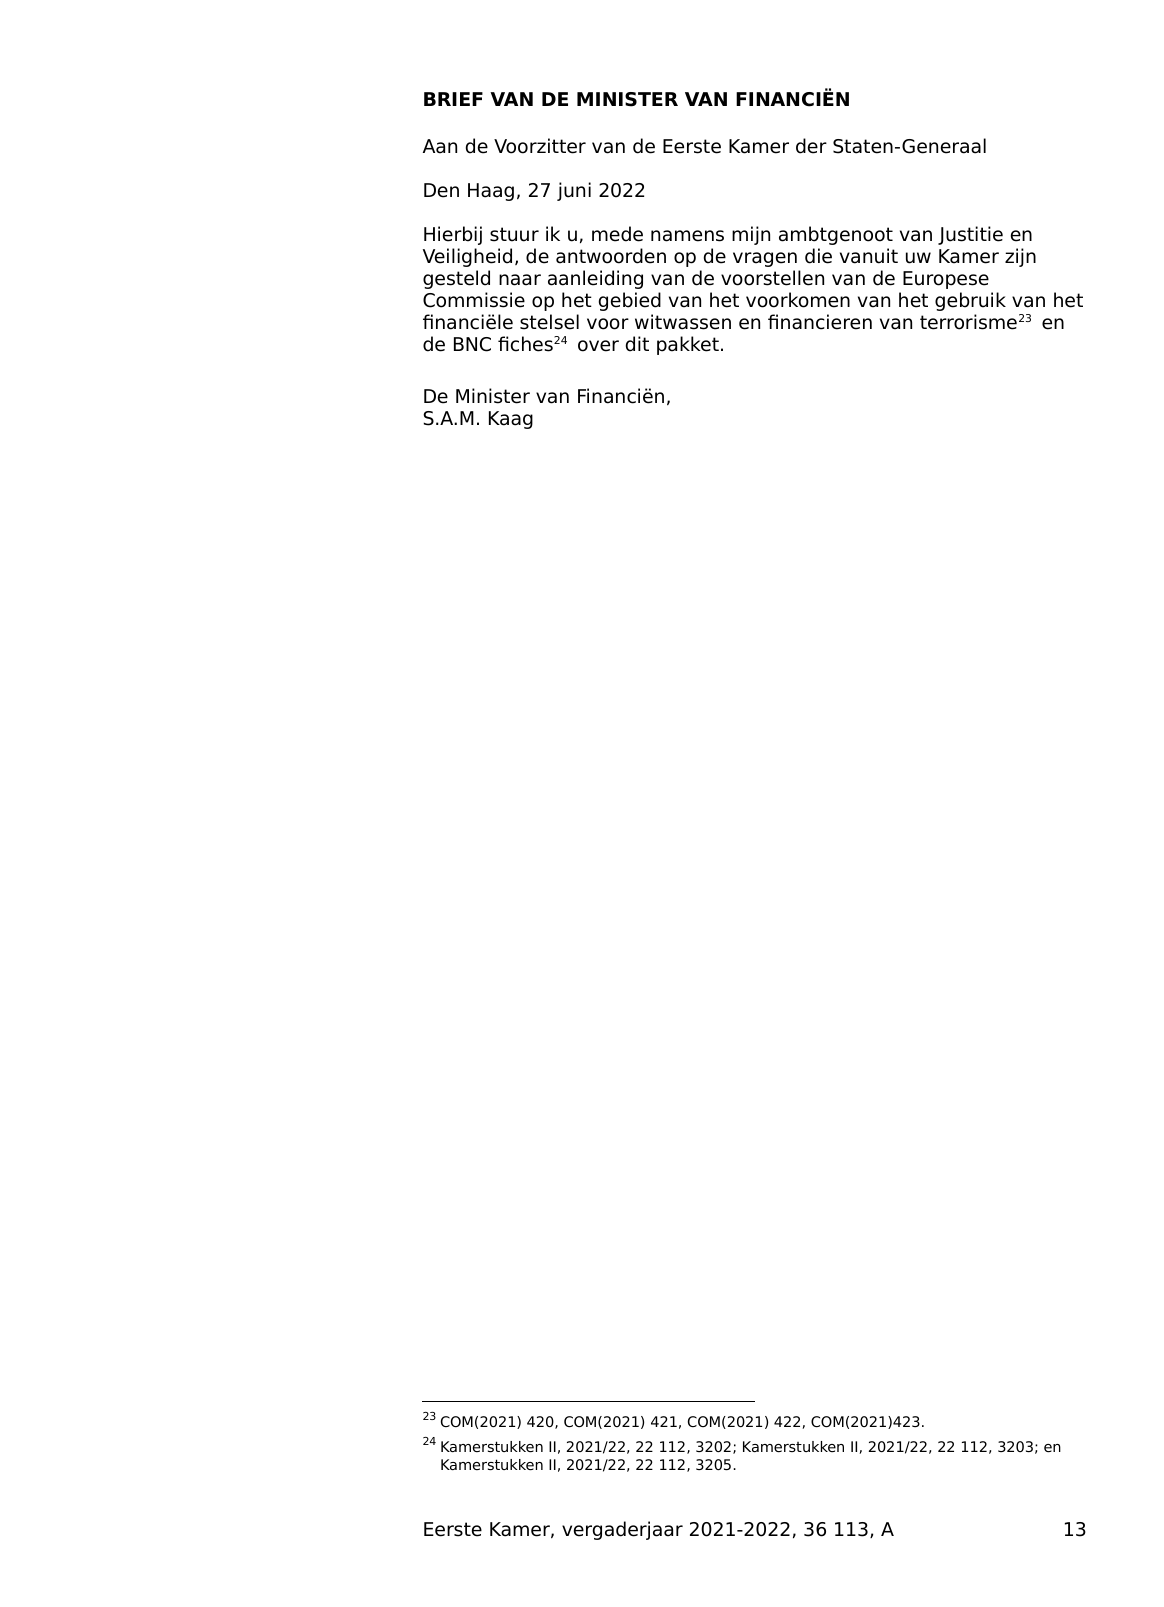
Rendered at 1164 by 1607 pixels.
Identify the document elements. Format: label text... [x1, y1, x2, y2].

text COM(2021) 420, COM(2021) 421, COM(2021) 422, COM(2021)423. [422, 1410, 1087, 1432]
text De Minister van Financiën, S.A.M. Kaag [422, 386, 1087, 430]
text Hierbij stuur ik u, mede namens mijn ambtgenoot van Justitie en Veiligheid, de antwoorden op de vragen die vanuit uw Kamer zijn gesteld naar aanleiding van de voorstellen van de Europese Commissie op het gebied van het voorkomen van het gebruik van het financiële stelsel voor witwassen en financieren van terrorisme en de BNC fiches over dit pakket. [422, 224, 1087, 356]
subtitle BRIEF VAN DE MINISTER VAN FINANCIËN [422, 89, 1087, 111]
text Kamerstukken II, 2021/22, 22 112, 3202; Kamerstukken II, 2021/22, 22 112, 3203; en Kamerstukken II, 2021/22, 22 112, 3205. [422, 1435, 1087, 1474]
text Aan de Voorzitter van de Eerste Kamer der Staten-Generaal [422, 136, 1087, 158]
text Den Haag, 27 juni 2022 [422, 180, 1087, 202]
